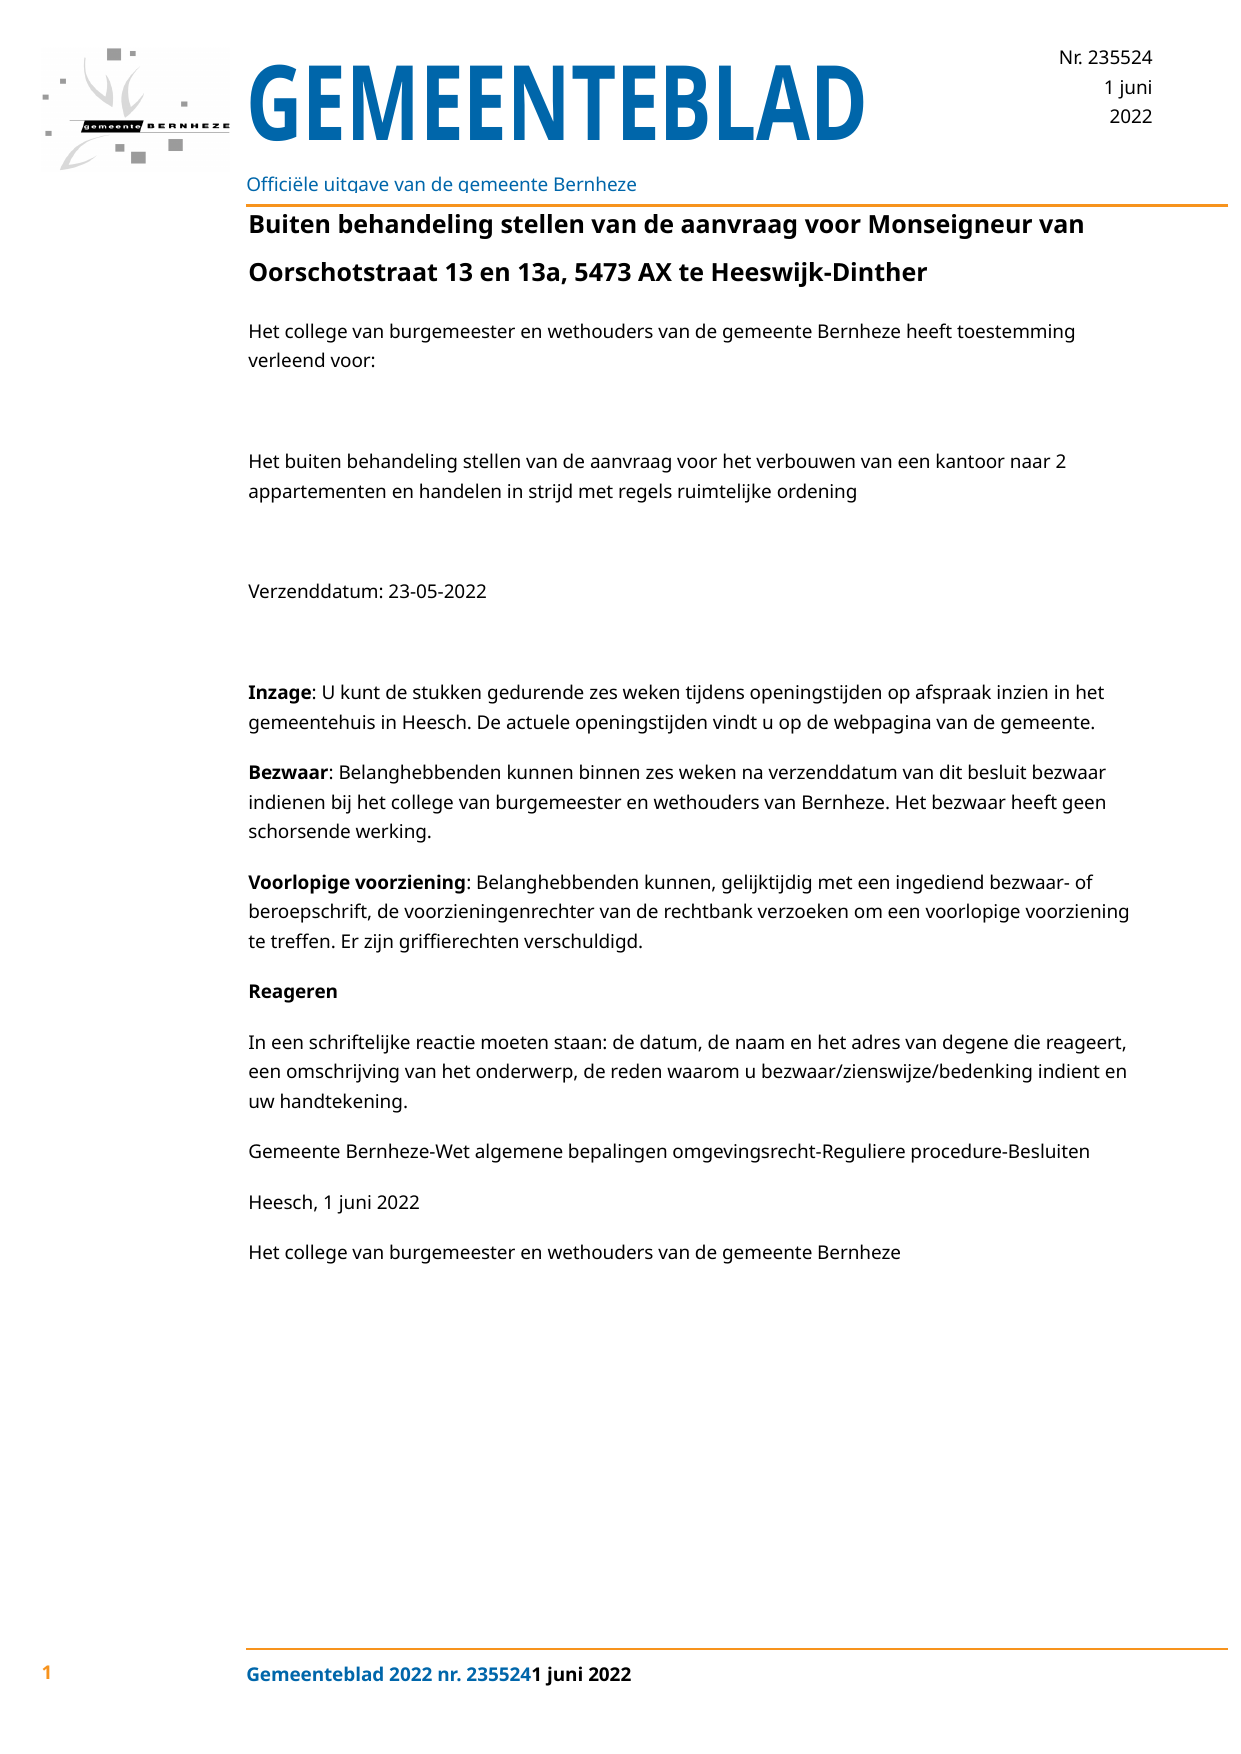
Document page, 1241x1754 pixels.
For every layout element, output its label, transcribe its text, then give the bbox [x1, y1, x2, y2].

text Het college van burgemeester en wethouders van de gemeente Bernheze heeft toestemming verleend voor: [248, 318, 1152, 373]
text Buiten behandeling stellen van de aanvraag voor Monseigneur van Oorschotstraat 13 en 13a, 5473 AX te Heeswijk-Dinther [248, 207, 1152, 288]
picture [41, 47, 231, 172]
text Het college van burgemeester en wethouders van de gemeente Bernheze [248, 1239, 1152, 1265]
text Gemeente Bernheze-Wet algemene bepalingen omgevingsrecht-Reguliere procedure-Besluiten [248, 1139, 1152, 1164]
text Heesch, 1 juni 2022 [248, 1189, 1152, 1215]
text Bezwaar: Belanghebbenden kunnen binnen zes weken na verzenddatum van dit besluit bezwaar indienen bij het college van burgemeester en wethouders van Bernheze. Het bezwaar heeft geen schorsende werking. [248, 759, 1152, 844]
text Voorlopige voorziening: Belanghebbenden kunnen, gelijktijdig met een ingediend bezwaar- of beroepschrift, de voorzieningenrechter van de rechtbank verzoeken om een voorlopige voorziening te treffen. Er zijn griffierechten verschuldigd. [248, 869, 1152, 954]
text Reageren [248, 979, 1152, 1004]
text Het buiten behandeling stellen van de aanvraag voor het verbouwen van een kantoor naar 2 appartementen en handelen in strijd met regels ruimtelijke ordening [248, 448, 1152, 504]
text Verzenddatum: 23-05-2022 [248, 579, 1152, 604]
text Inzage: U kunt de stukken gedurende zes weken tijdens openingstijden op afspraak inzien in het gemeentehuis in Heesch. De actuele openingstijden vindt u op de webpagina van de gemeente. [248, 679, 1152, 735]
text In een schriftelijke reactie moeten staan: de datum, de naam en het adres van degene die reageert, een omschrijving van het onderwerp, de reden waarom u bezwaar/zienswijze/bedenking indient en uw handtekening. [248, 1029, 1152, 1114]
